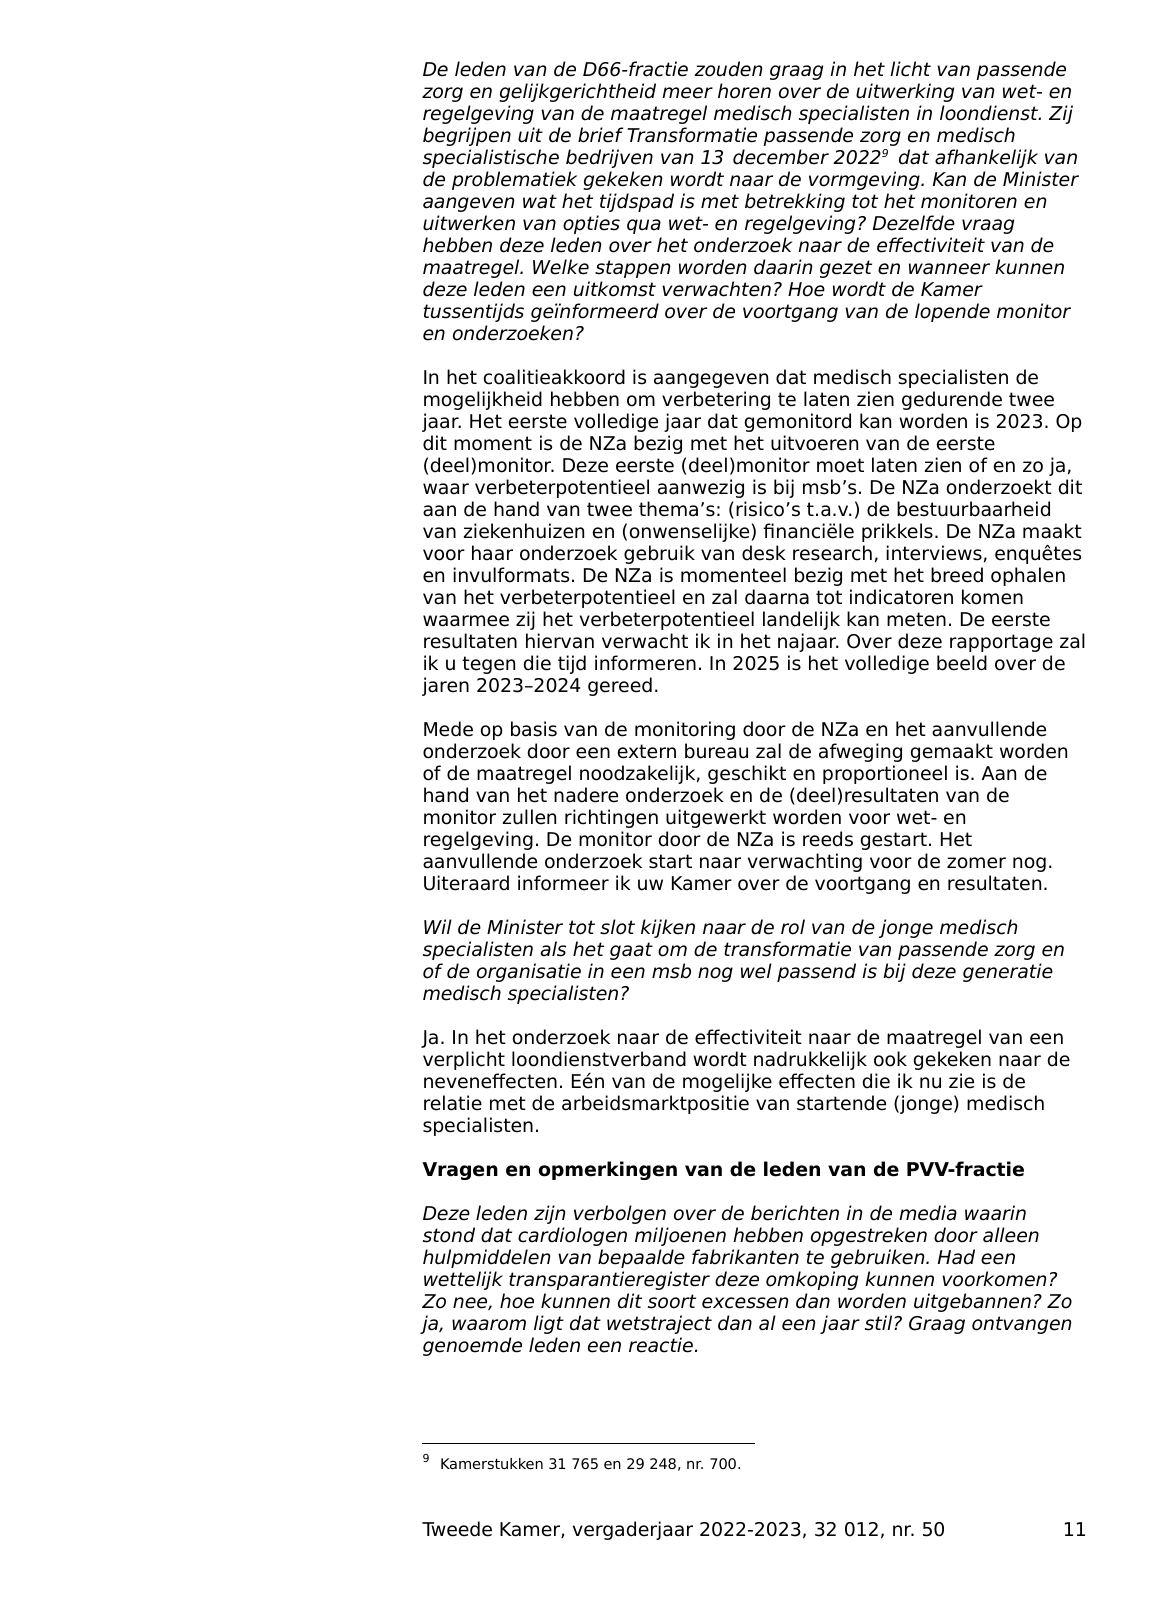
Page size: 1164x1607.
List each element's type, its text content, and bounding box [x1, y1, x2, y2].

text In het coalitieakkoord is aangegeven dat medisch specialisten de mogelijkheid hebben om verbetering te laten zien gedurende twee jaar. Het eerste volledige jaar dat gemonitord kan worden is 2023. Op dit moment is de NZa bezig met het uitvoeren van de eerste (deel)monitor. Deze eerste (deel)monitor moet laten zien of en zo ja, waar verbeterpotentieel aanwezig is bij msb’s. De NZa onderzoekt dit aan de hand van twee thema’s: (risico’s t.a.v.) de bestuurbaarheid van ziekenhuizen en (onwenselijke) financiële prikkels. De NZa maakt voor haar onderzoek gebruik van desk research, interviews, enquêtes en invulformats. De NZa is momenteel bezig met het breed ophalen van het verbeterpotentieel en zal daarna tot indicatoren komen waarmee zij het verbeterpotentieel landelijk kan meten. De eerste resultaten hiervan verwacht ik in het najaar. Over deze rapportage zal ik u tegen die tijd informeren. In 2025 is het volledige beeld over de jaren 2023–2024 gereed. [422, 367, 1087, 697]
text De leden van de D66-fractie zouden graag in het licht van passende zorg en gelijkgerichtheid meer horen over de uitwerking van wet- en regelgeving van de maatregel medisch specialisten in loondienst. Zij begrijpen uit de brief Transformatie passende zorg en medisch specialistische bedrijven van 13 december 2022 dat afhankelijk van de problematiek gekeken wordt naar de vormgeving. Kan de Minister aangeven wat het tijdspad is met betrekking tot het monitoren en uitwerken van opties qua wet- en regelgeving? Dezelfde vraag hebben deze leden over het onderzoek naar de effectiviteit van de maatregel. Welke stappen worden daarin gezet en wanneer kunnen deze leden een uitkomst verwachten? Hoe wordt de Kamer tussentijds geïnformeerd over de voortgang van de lopende monitor en onderzoeken? [422, 59, 1087, 345]
text Wil de Minister tot slot kijken naar de rol van de jonge medisch specialisten als het gaat om de transformatie van passende zorg en of de organisatie in een msb nog wel passend is bij deze generatie medisch specialisten? [422, 917, 1087, 1005]
text Kamerstukken 31 765 en 29 248, nr. 700. [422, 1452, 1087, 1474]
text Deze leden zijn verbolgen over de berichten in de media waarin stond dat cardiologen miljoenen hebben opgestreken door alleen hulpmiddelen van bepaalde fabrikanten te gebruiken. Had een wettelijk transparantieregister deze omkoping kunnen voorkomen? Zo nee, hoe kunnen dit soort excessen dan worden uitgebannen? Zo ja, waarom ligt dat wetstraject dan al een jaar stil? Graag ontvangen genoemde leden een reactie. [422, 1203, 1087, 1357]
subtitle Vragen en opmerkingen van de leden van de PVV-fractie [422, 1159, 1087, 1181]
text Ja. In het onderzoek naar de effectiviteit naar de maatregel van een verplicht loondienstverband wordt nadrukkelijk ook gekeken naar de neveneffecten. Eén van de mogelijke effecten die ik nu zie is de relatie met de arbeidsmarktpositie van startende (jonge) medisch specialisten. [422, 1027, 1087, 1137]
text Mede op basis van de monitoring door de NZa en het aanvullende onderzoek door een extern bureau zal de afweging gemaakt worden of de maatregel noodzakelijk, geschikt en proportioneel is. Aan de hand van het nadere onderzoek en de (deel)resultaten van de monitor zullen richtingen uitgewerkt worden voor wet- en regelgeving. De monitor door de NZa is reeds gestart. Het aanvullende onderzoek start naar verwachting voor de zomer nog. Uiteraard informeer ik uw Kamer over de voortgang en resultaten. [422, 719, 1087, 895]
